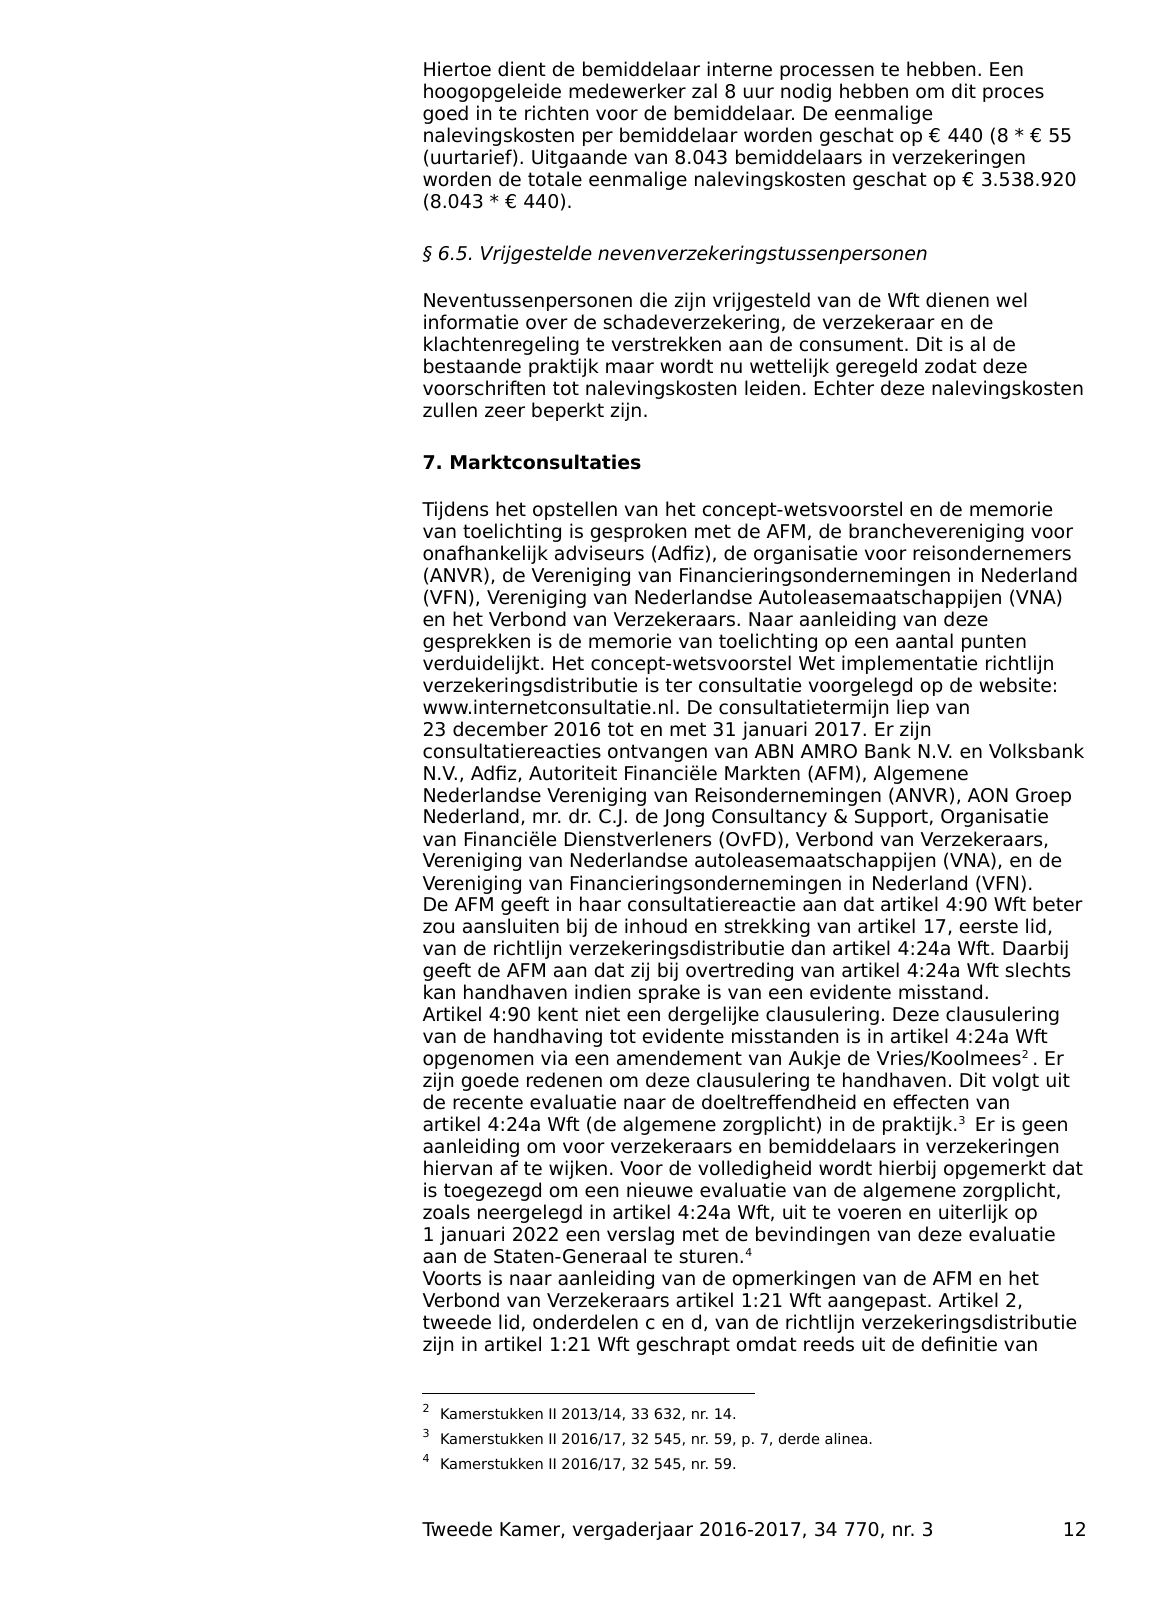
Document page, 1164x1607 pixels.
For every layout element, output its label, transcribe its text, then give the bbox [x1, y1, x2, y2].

text Voorts is naar aanleiding van de opmerkingen van de AFM en het Verbond van Verzekeraars artikel 1:21 Wft aangepast. Artikel 2, tweede lid, onderdelen c en d, van de richtlijn verzekeringsdistributie zijn in artikel 1:21 Wft geschrapt omdat reeds uit de definitie van [422, 1268, 1087, 1356]
subtitle § 6.5. Vrijgestelde nevenverzekeringstussenpersonen [422, 243, 1087, 265]
subtitle 7. Marktconsultaties [422, 452, 1087, 474]
text Kamerstukken II 2016/17, 32 545, nr. 59, p. 7, derde alinea. [422, 1427, 1087, 1449]
text Tijdens het opstellen van het concept-wetsvoorstel en de memorie van toelichting is gesproken met de AFM, de branchevereniging voor onafhankelijk adviseurs (Adfiz), de organisatie voor reisondernemers (ANVR), de Vereniging van Financieringsondernemingen in Nederland (VFN), Vereniging van Nederlandse Autoleasemaatschappijen (VNA) en het Verbond van Verzekeraars. Naar aanleiding van deze gesprekken is de memorie van toelichting op een aantal punten verduidelijkt. Het concept-wetsvoorstel Wet implementatie richtlijn verzekeringsdistributie is ter consultatie voorgelegd op de website: www.internetconsultatie.nl. De consultatietermijn liep van 23 december 2016 tot en met 31 januari 2017. Er zijn consultatiereacties ontvangen van ABN AMRO Bank N.V. en Volksbank N.V., Adfiz, Autoriteit Financiële Markten (AFM), Algemene Nederlandse Vereniging van Reisondernemingen (ANVR), AON Groep Nederland, mr. dr. C.J. de Jong Consultancy & Support, Organisatie van Financiële Dienstverleners (OvFD), Verbond van Verzekeraars, Vereniging van Nederlandse autoleasemaatschappijen (VNA), en de Vereniging van Financieringsondernemingen in Nederland (VFN). [422, 499, 1087, 894]
text Kamerstukken II 2016/17, 32 545, nr. 59. [422, 1452, 1087, 1474]
text Hiertoe dient de bemiddelaar interne processen te hebben. Een hoogopgeleide medewerker zal 8 uur nodig hebben om dit proces goed in te richten voor de bemiddelaar. De eenmalige nalevingskosten per bemiddelaar worden geschat op € 440 (8 * € 55 (uurtarief). Uitgaande van 8.043 bemiddelaars in verzekeringen worden de totale eenmalige nalevingskosten geschat op € 3.538.920 (8.043 * € 440). [422, 59, 1087, 213]
text Kamerstukken II 2013/14, 33 632, nr. 14. [422, 1402, 1087, 1424]
text Neventussenpersonen die zijn vrijgesteld van de Wft dienen wel informatie over de schadeverzekering, de verzekeraar en de klachtenregeling te verstrekken aan de consument. Dit is al de bestaande praktijk maar wordt nu wettelijk geregeld zodat deze voorschriften tot nalevingskosten leiden. Echter deze nalevingskosten zullen zeer beperkt zijn. [422, 290, 1087, 422]
text De AFM geeft in haar consultatiereactie aan dat artikel 4:90 Wft beter zou aansluiten bij de inhoud en strekking van artikel 17, eerste lid, van de richtlijn verzekeringsdistributie dan artikel 4:24a Wft. Daarbij geeft de AFM aan dat zij bij overtreding van artikel 4:24a Wft slechts kan handhaven indien sprake is van een evidente misstand. Artikel 4:90 kent niet een dergelijke clausulering. Deze clausulering van de handhaving tot evidente misstanden is in artikel 4:24a Wft opgenomen via een amendement van Aukje de Vries/Koolmees. Er zijn goede redenen om deze clausulering te handhaven. Dit volgt uit de recente evaluatie naar de doeltreffendheid en effecten van artikel 4:24a Wft (de algemene zorgplicht) in de praktijk. Er is geen aanleiding om voor verzekeraars en bemiddelaars in verzekeringen hiervan af te wijken. Voor de volledigheid wordt hierbij opgemerkt dat is toegezegd om een nieuwe evaluatie van de algemene zorgplicht, zoals neergelegd in artikel 4:24a Wft, uit te voeren en uiterlijk op 1 januari 2022 een verslag met de bevindingen van deze evaluatie aan de Staten-Generaal te sturen. [422, 894, 1087, 1268]
